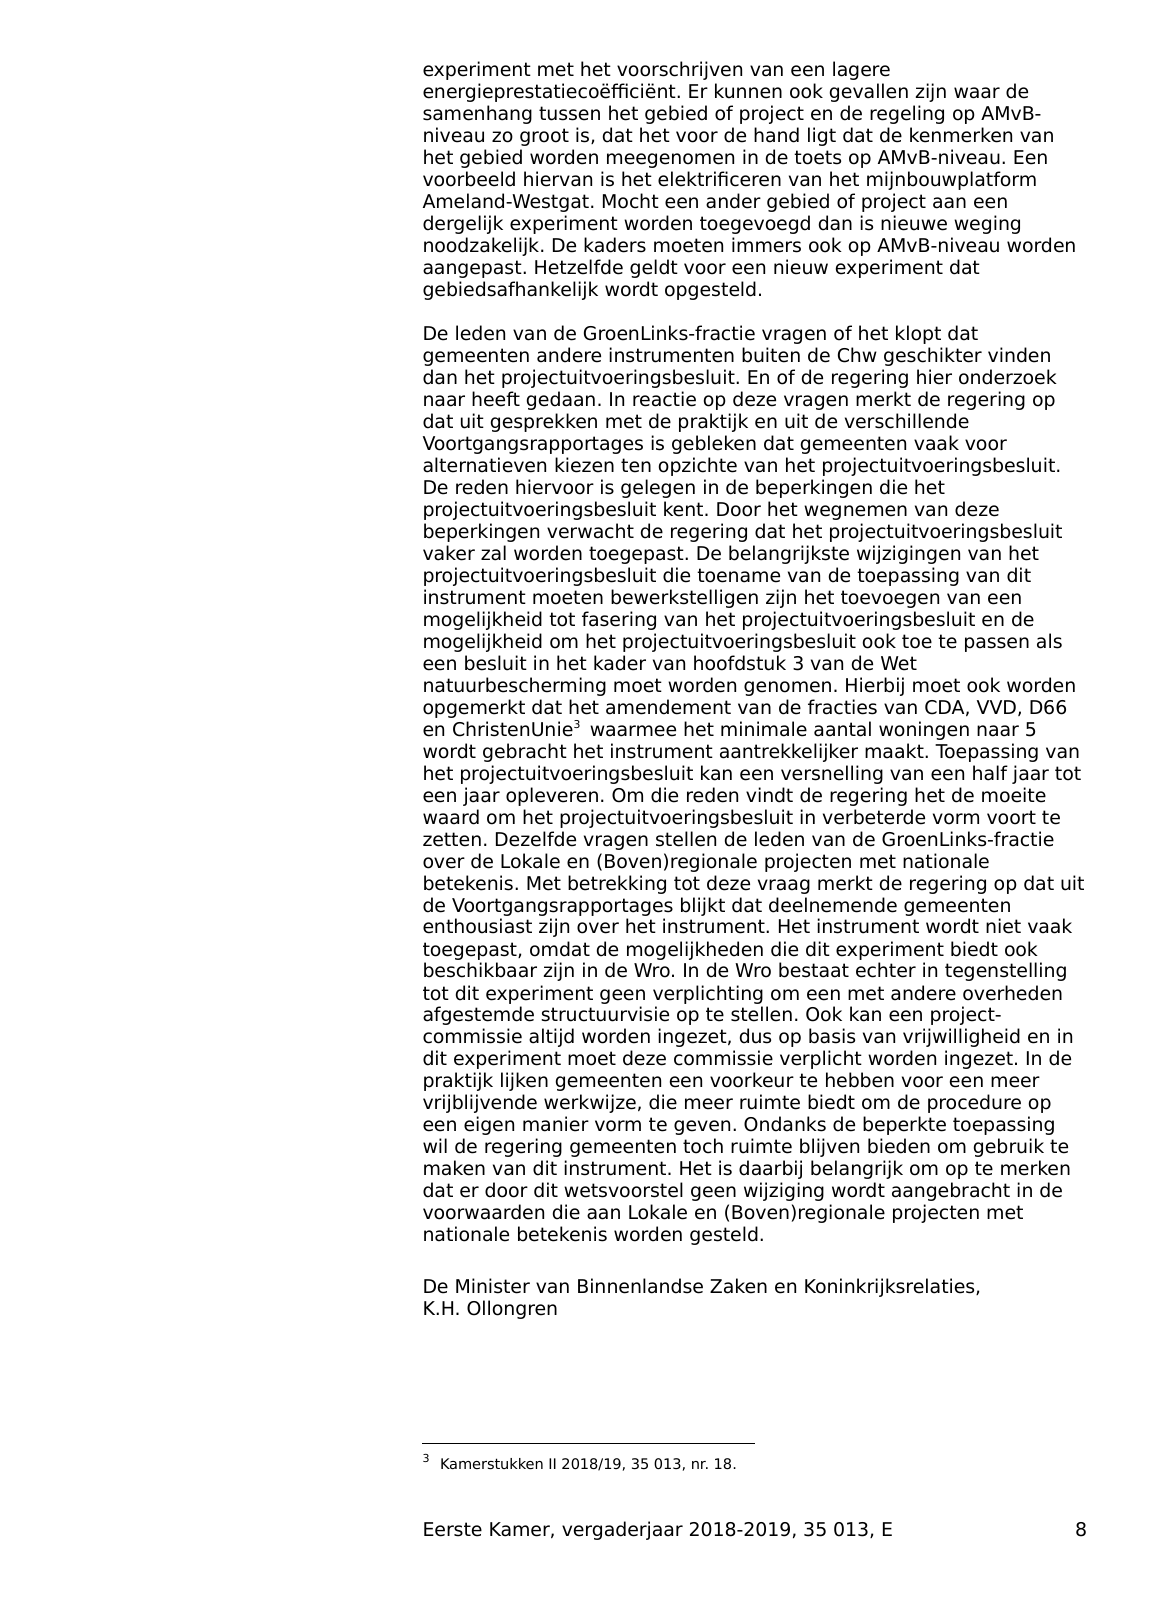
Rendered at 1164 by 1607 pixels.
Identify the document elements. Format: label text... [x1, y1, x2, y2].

text De leden van de GroenLinks-fractie vragen of het klopt dat gemeenten andere instrumenten buiten de Chw geschikter vinden dan het projectuitvoeringsbesluit. En of de regering hier onderzoek naar heeft gedaan. In reactie op deze vragen merkt de regering op dat uit gesprekken met de praktijk en uit de verschillende Voortgangsrapportages is gebleken dat gemeenten vaak voor alternatieven kiezen ten opzichte van het projectuitvoeringsbesluit. De reden hiervoor is gelegen in de beperkingen die het projectuitvoeringsbesluit kent. Door het wegnemen van deze beperkingen verwacht de regering dat het projectuitvoeringsbesluit vaker zal worden toegepast. De belangrijkste wijzigingen van het projectuitvoeringsbesluit die toename van de toepassing van dit instrument moeten bewerkstelligen zijn het toevoegen van een mogelijkheid tot fasering van het projectuitvoeringsbesluit en de mogelijkheid om het projectuitvoeringsbesluit ook toe te passen als een besluit in het kader van hoofdstuk 3 van de Wet natuurbescherming moet worden genomen. Hierbij moet ook worden opgemerkt dat het amendement van de fracties van CDA, VVD, D66 en ChristenUnie waarmee het minimale aantal woningen naar 5 wordt gebracht het instrument aantrekkelijker maakt. Toepassing van het projectuitvoeringsbesluit kan een versnelling van een half jaar tot een jaar opleveren. Om die reden vindt de regering het de moeite waard om het projectuitvoeringsbesluit in verbeterde vorm voort te zetten. Dezelfde vragen stellen de leden van de GroenLinks-fractie over de Lokale en (Boven)regionale projecten met nationale betekenis. Met betrekking tot deze vraag merkt de regering op dat uit de Voortgangsrapportages blijkt dat deelnemende gemeenten enthousiast zijn over het instrument. Het instrument wordt niet vaak toegepast, omdat de mogelijkheden die dit experiment biedt ook beschikbaar zijn in de Wro. In de Wro bestaat echter in tegenstelling tot dit experiment geen verplichting om een met andere overheden afgestemde structuurvisie op te stellen. Ook kan een project-commissie altijd worden ingezet, dus op basis van vrijwilligheid en in dit experiment moet deze commissie verplicht worden ingezet. In de praktijk lijken gemeenten een voorkeur te hebben voor een meer vrijblijvende werkwijze, die meer ruimte biedt om de procedure op een eigen manier vorm te geven. Ondanks de beperkte toepassing wil de regering gemeenten toch ruimte blijven bieden om gebruik te maken van dit instrument. Het is daarbij belangrijk om op te merken dat er door dit wetsvoorstel geen wijziging wordt aangebracht in de voorwaarden die aan Lokale en (Boven)regionale projecten met nationale betekenis worden gesteld. [422, 323, 1087, 1246]
text Kamerstukken II 2018/19, 35 013, nr. 18. [422, 1452, 1087, 1474]
text experiment met het voorschrijven van een lagere energieprestatiecoëfficiënt. Er kunnen ook gevallen zijn waar de samenhang tussen het gebied of project en de regeling op AMvB-niveau zo groot is, dat het voor de hand ligt dat de kenmerken van het gebied worden meegenomen in de toets op AMvB-niveau. Een voorbeeld hiervan is het elektrificeren van het mijnbouwplatform Ameland-Westgat. Mocht een ander gebied of project aan een dergelijk experiment worden toegevoegd dan is nieuwe weging noodzakelijk. De kaders moeten immers ook op AMvB-niveau worden aangepast. Hetzelfde geldt voor een nieuw experiment dat gebiedsafhankelijk wordt opgesteld. [422, 59, 1087, 301]
text De Minister van Binnenlandse Zaken en Koninkrijksrelaties, K.H. Ollongren [422, 1276, 1087, 1320]
